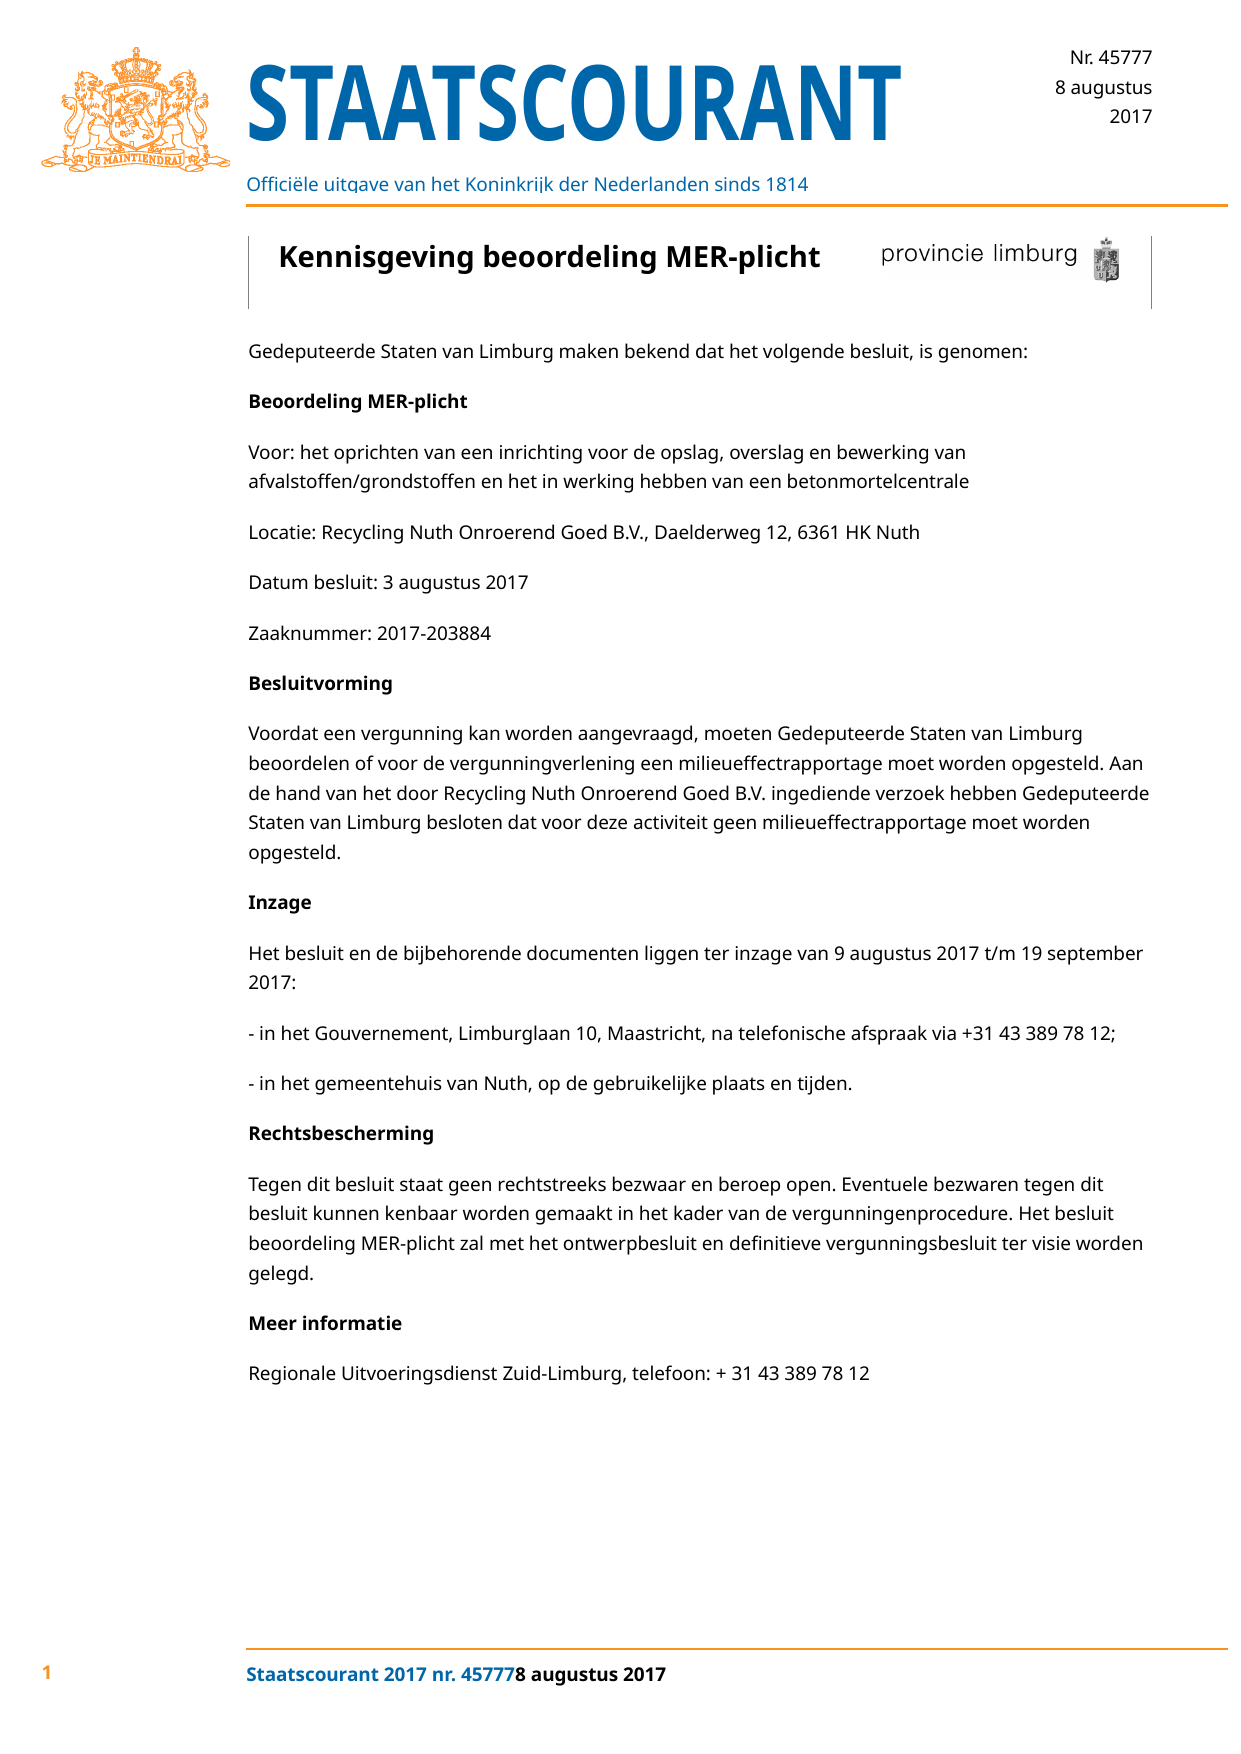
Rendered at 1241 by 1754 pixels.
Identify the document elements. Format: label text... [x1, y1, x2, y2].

text Voordat een vergunning kan worden aangevraagd, moeten Gedeputeerde Staten van Limburg beoordelen of voor de vergunningverlening een milieueffectrapportage moet worden opgesteld. Aan de hand van het door Recycling Nuth Onroerend Goed B.V. ingediende verzoek hebben Gedeputeerde Staten van Limburg besloten dat voor deze activiteit geen milieueffectrapportage moet worden opgesteld. [248, 721, 1152, 865]
text Voor: het oprichten van een inrichting voor de opslag, overslag en bewerking van afvalstoffen/grondstoffen en het in werking hebben van een betonmortelcentrale [248, 439, 1152, 494]
text Rechtsbescherming [248, 1121, 1152, 1146]
table_header [850, 236, 1151, 309]
text Zaaknummer: 2017-203884 [248, 620, 1152, 646]
text Beoordeling MER-plicht [248, 388, 1152, 414]
text Locatie: Recycling Nuth Onroerend Goed B.V., Daelderweg 12, 6361 HK Nuth [248, 519, 1152, 545]
text Gedeputeerde Staten van Limburg maken bekend dat het volgende besluit, is genomen: [248, 338, 1152, 364]
text - in het gemeentehuis van Nuth, op de gebruikelijke plaats en tijden. [248, 1070, 1152, 1096]
text Besluitvorming [248, 670, 1152, 696]
text - in het Gouvernement, Limburglaan 10, Maastricht, na telefonische afspraak via +31 43 389 78 12; [248, 1020, 1152, 1046]
text Inzage [248, 889, 1152, 915]
picture [41, 47, 231, 172]
text Datum besluit: 3 augustus 2017 [248, 569, 1152, 595]
text Het besluit en de bijbehorende documenten liggen ter inzage van 9 augustus 2017 t/m 19 september 2017: [248, 940, 1152, 995]
table_header Kennisgeving beoordeling MER-plicht [249, 236, 850, 309]
text Meer informatie [248, 1310, 1152, 1336]
text Tegen dit besluit staat geen rechtstreeks bezwaar en beroep open. Eventuele bezwaren tegen dit besluit kunnen kenbaar worden gemaakt in het kader van de vergunningenprocedure. Het besluit beoordeling MER-plicht zal met het ontwerpbesluit en definitieve vergunningsbesluit ter visie worden gelegd. [248, 1171, 1152, 1286]
picture [882, 236, 1119, 283]
text Regionale Uitvoeringsdienst Zuid-Limburg, telefoon: + 31 43 389 78 12 [248, 1361, 1152, 1386]
